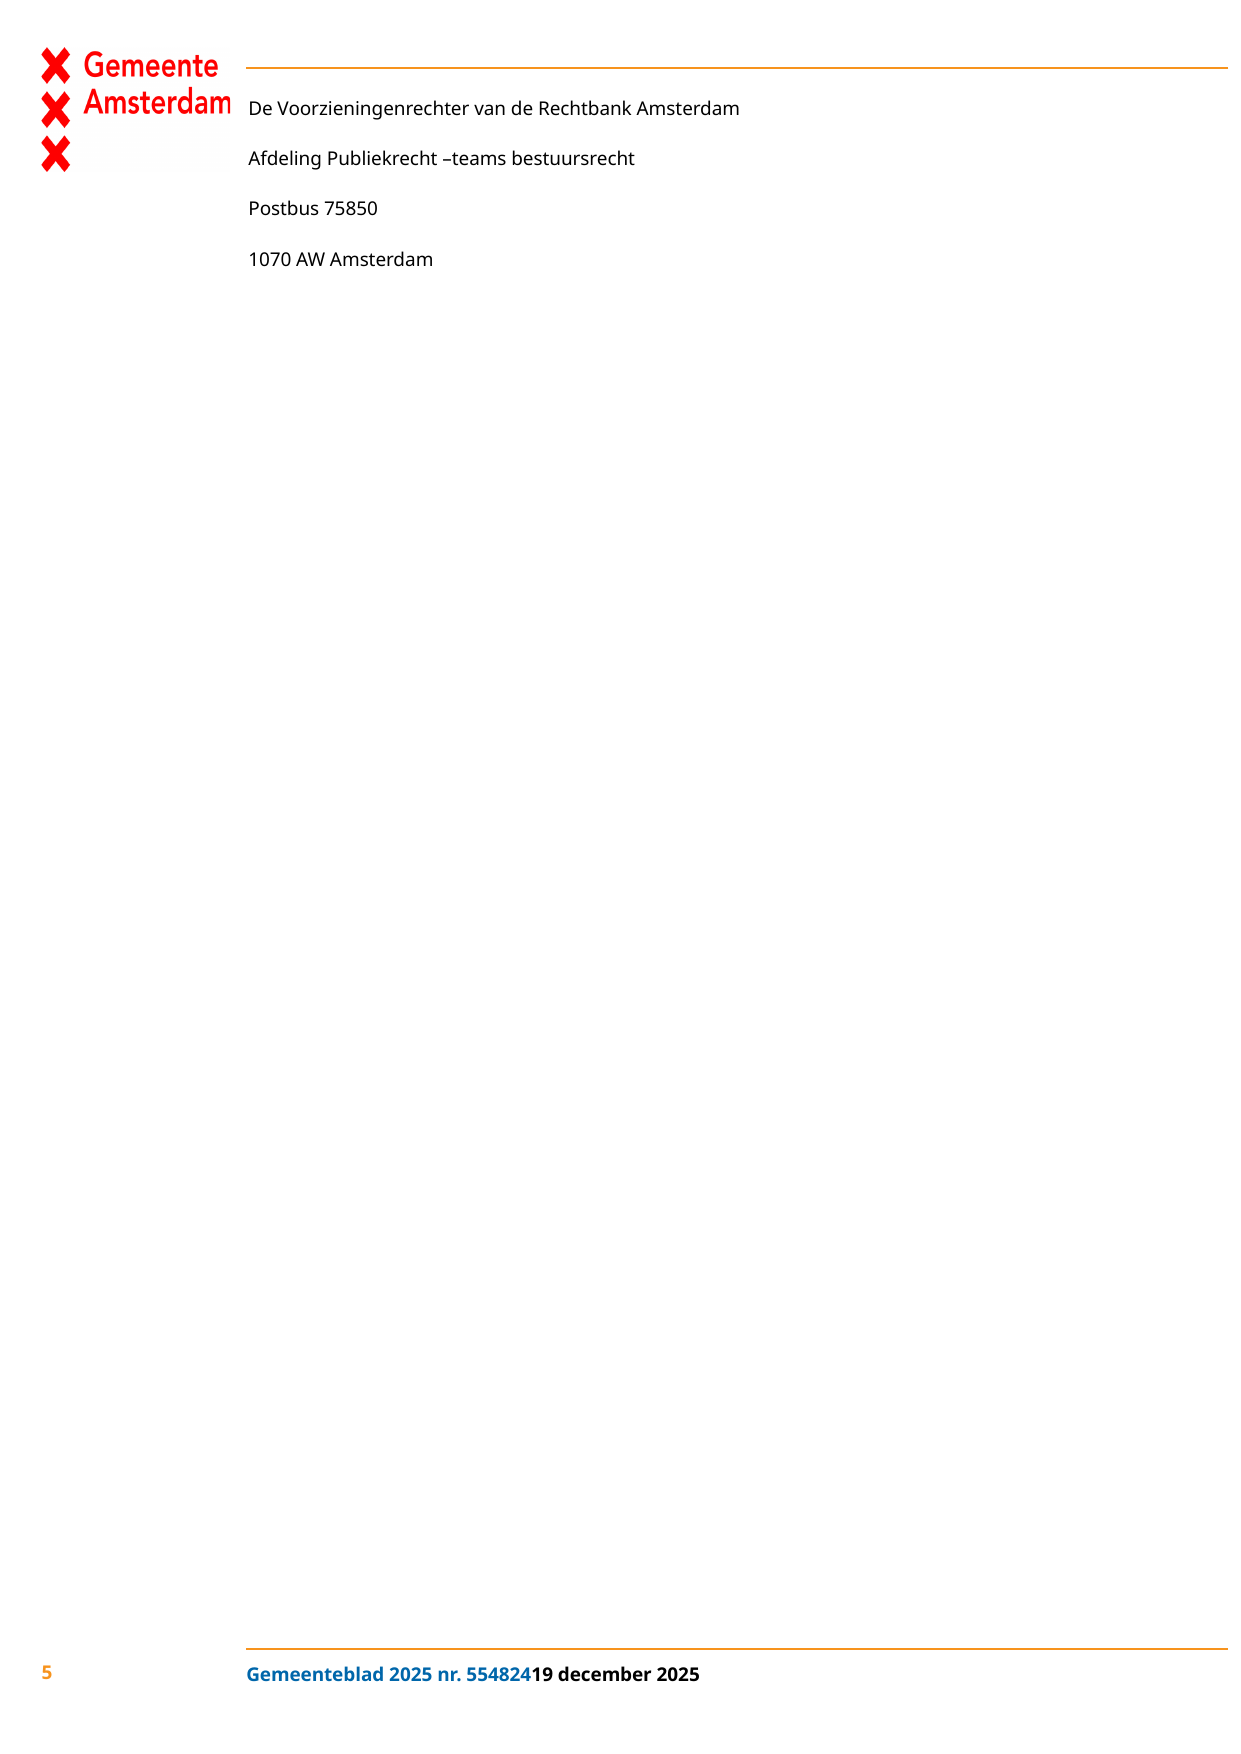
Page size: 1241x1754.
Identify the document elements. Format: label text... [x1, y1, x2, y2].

text De Voorzieningenrechter van de Rechtbank Amsterdam [248, 95, 1152, 121]
text Afdeling Publiekrecht –teams bestuursrecht [248, 145, 1152, 171]
text Postbus 75850 [248, 196, 1152, 221]
picture [41, 47, 231, 172]
text 1070 AW Amsterdam [248, 246, 1152, 272]
